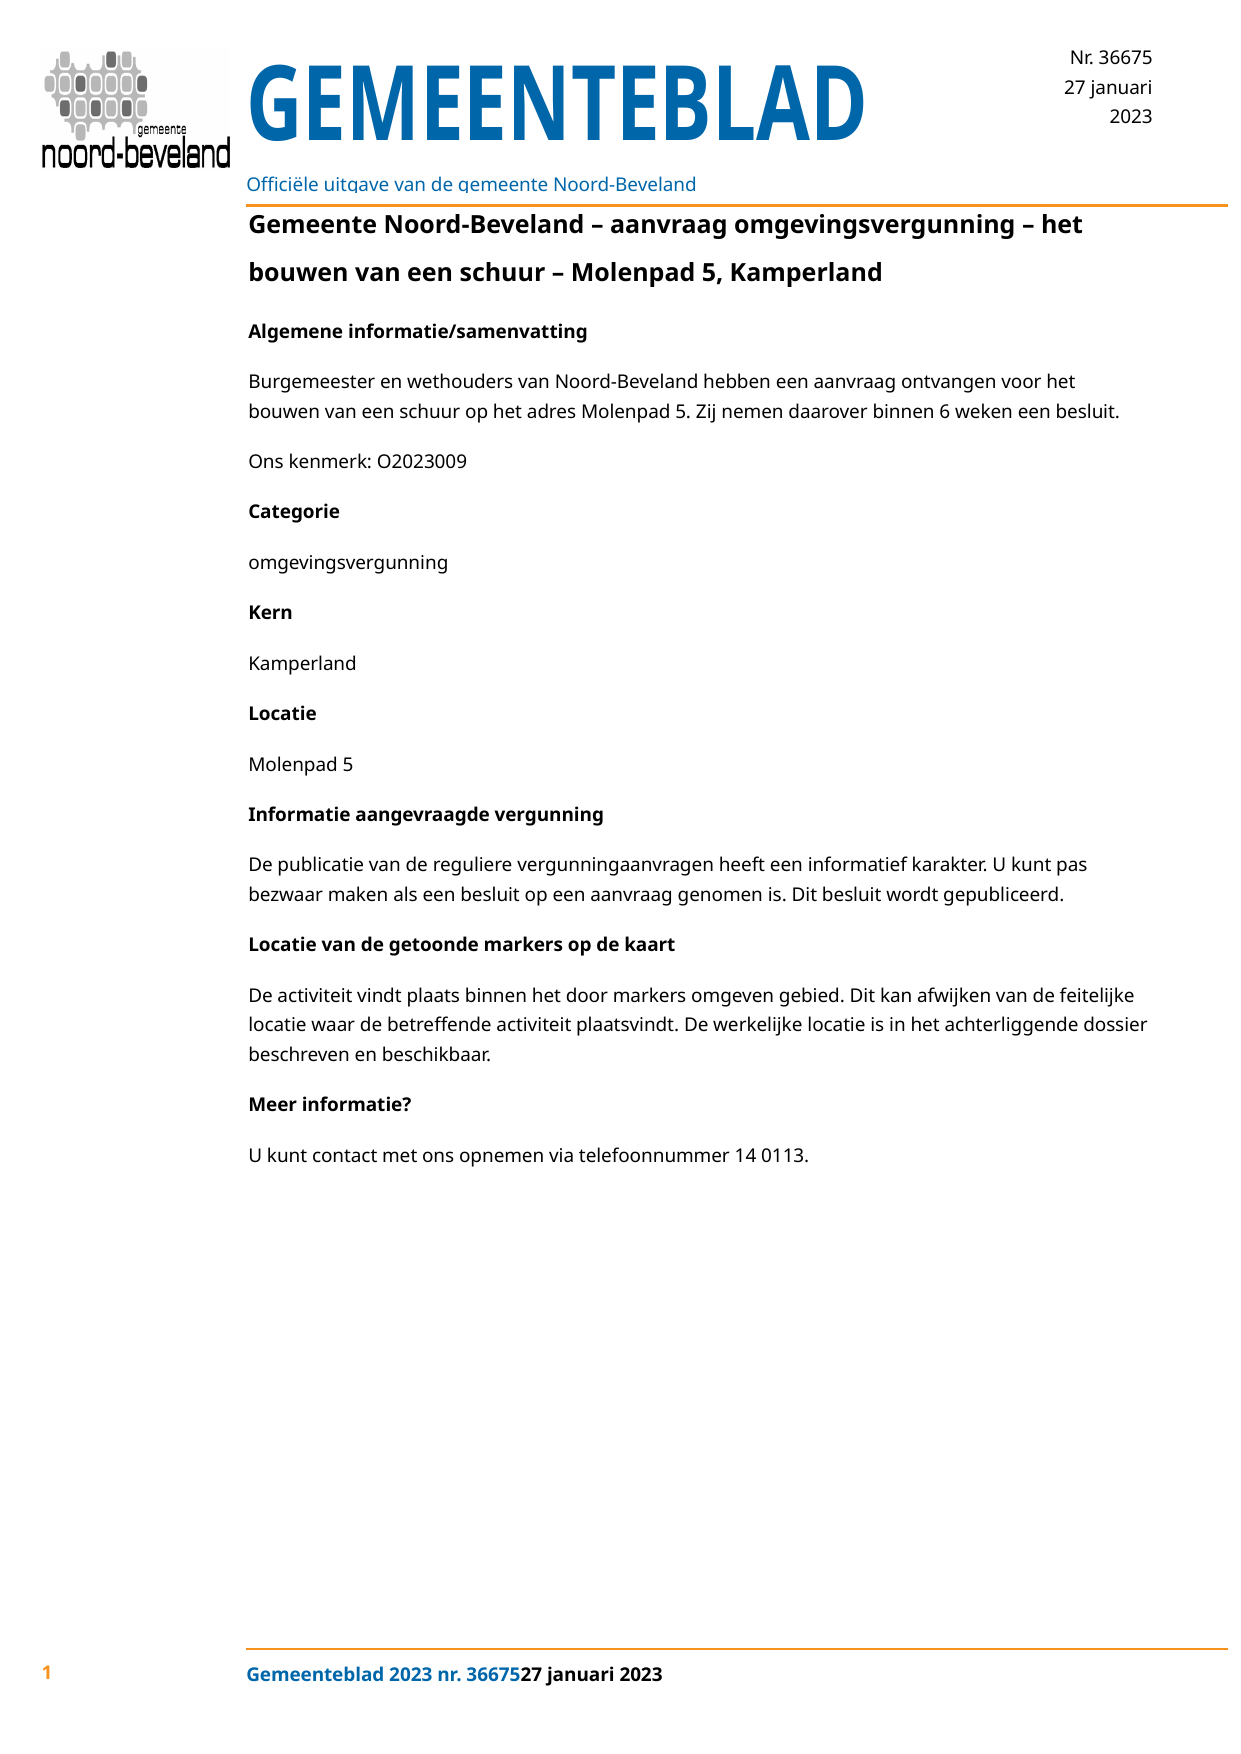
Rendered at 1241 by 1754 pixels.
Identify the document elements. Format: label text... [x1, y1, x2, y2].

text Informatie aangevraagde vergunning [248, 801, 1152, 827]
text Kamperland [248, 650, 1152, 676]
text Molenpad 5 [248, 751, 1152, 777]
text De publicatie van de reguliere vergunningaanvragen heeft een informatief karakter. U kunt pas bezwaar maken als een besluit op een aanvraag genomen is. Dit besluit wordt gepubliceerd. [248, 852, 1152, 907]
text Categorie [248, 499, 1152, 524]
text Algemene informatie/samenvatting [248, 318, 1152, 344]
text Locatie [248, 700, 1152, 726]
text Gemeente Noord-Beveland – aanvraag omgevingsvergunning – het bouwen van een schuur – Molenpad 5, Kamperland [248, 207, 1152, 288]
text Ons kenmerk: O2023009 [248, 448, 1152, 474]
picture [41, 47, 231, 172]
text U kunt contact met ons opnemen via telefoonnummer 14 0113. [248, 1142, 1152, 1168]
text Locatie van de getoonde markers op de kaart [248, 932, 1152, 957]
text Kern [248, 599, 1152, 625]
text omgevingsvergunning [248, 549, 1152, 575]
text Burgemeester en wethouders van Noord-Beveland hebben een aanvraag ontvangen voor het bouwen van een schuur op het adres Molenpad 5. Zij nemen daarover binnen 6 weken een besluit. [248, 368, 1152, 424]
text Meer informatie? [248, 1092, 1152, 1117]
text De activiteit vindt plaats binnen het door markers omgeven gebied. Dit kan afwijken van de feitelijke locatie waar de betreffende activiteit plaatsvindt. De werkelijke locatie is in het achterliggende dossier beschreven en beschikbaar. [248, 982, 1152, 1067]
